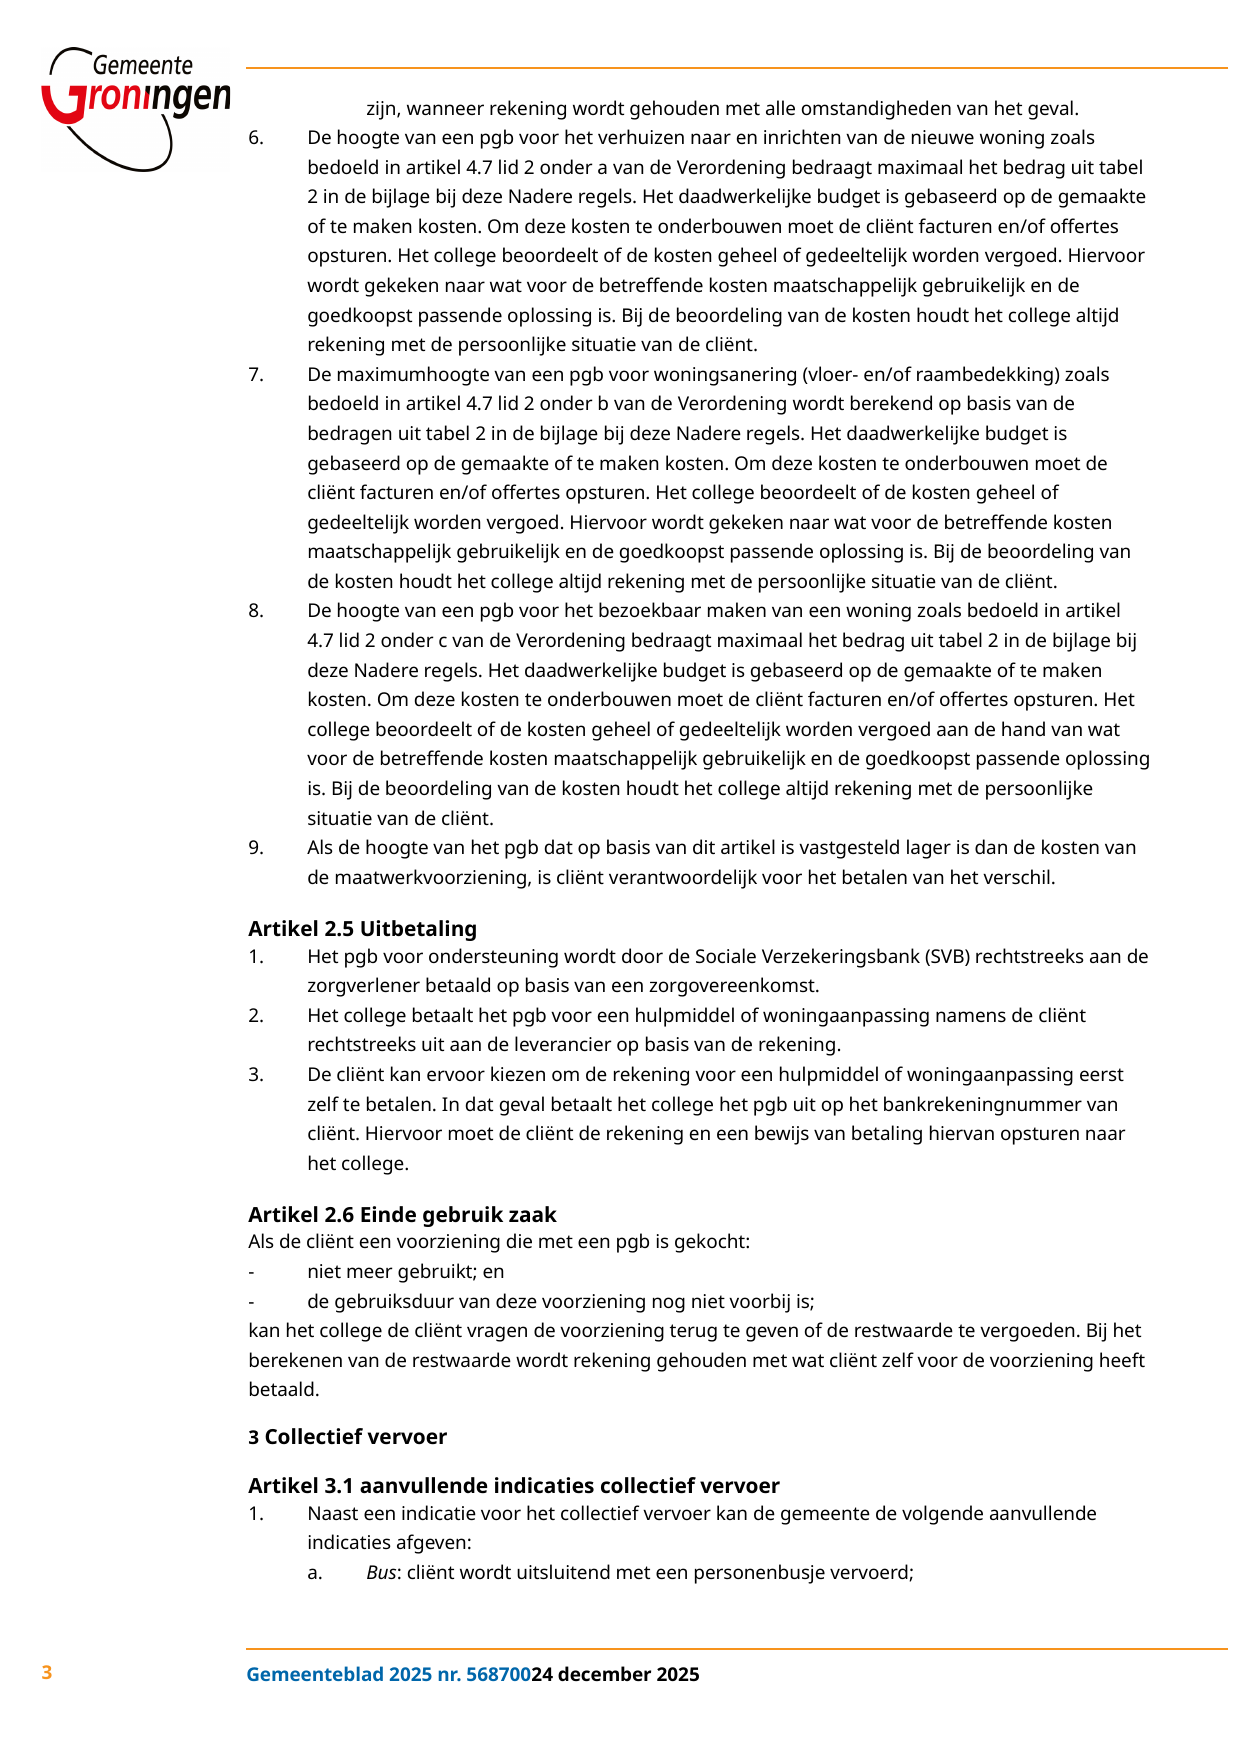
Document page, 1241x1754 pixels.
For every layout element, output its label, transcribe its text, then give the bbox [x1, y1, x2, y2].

list Het pgb voor ondersteuning wordt door de Sociale Verzekeringsbank (SVB) rechtstreeks aan de zorgverlener betaald op basis van een zorgovereenkomst. [248, 943, 1152, 998]
text Artikel 3.1 aanvullende indicaties collectief vervoer [248, 1472, 1152, 1500]
text Artikel 2.5 Uitbetaling [248, 914, 1152, 943]
list Naast een indicatie voor het collectief vervoer kan de gemeente de volgende aanvullende indicaties afgeven: [248, 1500, 1152, 1555]
text Artikel 2.6 Einde gebruik zaak [248, 1200, 1152, 1229]
list De hoogte van een pgb voor het verhuizen naar en inrichten van de nieuwe woning zoals bedoeld in artikel 4.7 lid 2 onder a van de Verordening bedraagt maximaal het bedrag uit tabel 2 in de bijlage bij deze Nadere regels. Het daadwerkelijke budget is gebaseerd op de gemaakte of te maken kosten. Om deze kosten te onderbouwen moet de cliënt facturen en/of offertes opsturen. Het college beoordeelt of de kosten geheel of gedeeltelijk worden vergoed. Hiervoor wordt gekeken naar wat voor de betreffende kosten maatschappelijk gebruikelijk en de goedkoopst passende oplossing is. Bij de beoordeling van de kosten houdt het college altijd rekening met de persoonlijke situatie van de cliënt. [248, 124, 1152, 357]
list Als de hoogte van het pgb dat op basis van dit artikel is vastgesteld lager is dan de kosten van de maatwerkvoorziening, is cliënt verantwoordelijk voor het betalen van het verschil. [248, 834, 1152, 890]
text 3 Collectief vervoer [248, 1422, 1152, 1451]
list de gebruiksduur van deze voorziening nog niet voorbij is; [248, 1288, 1152, 1314]
text Als de cliënt een voorziening die met een pgb is gekocht: [248, 1229, 1152, 1254]
list Bus: cliënt wordt uitsluitend met een personenbusje vervoerd; [307, 1559, 1152, 1585]
text kan het college de cliënt vragen de voorziening terug te geven of de restwaarde te vergoeden. Bij het berekenen van de restwaarde wordt rekening gehouden met wat cliënt zelf voor de voorziening heeft betaald. [248, 1317, 1152, 1402]
picture [41, 47, 231, 172]
list De cliënt kan ervoor kiezen om de rekening voor een hulpmiddel of woningaanpassing eerst zelf te betalen. In dat geval betaalt het college het pgb uit op het bankrekeningnummer van cliënt. Hiervoor moet de cliënt de rekening en een bewijs van betaling hiervan opsturen naar het college. [248, 1061, 1152, 1176]
list De maximumhoogte van een pgb voor woningsanering (vloer- en/of raambedekking) zoals bedoeld in artikel 4.7 lid 2 onder b van de Verordening wordt berekend op basis van de bedragen uit tabel 2 in de bijlage bij deze Nadere regels. Het daadwerkelijke budget is gebaseerd op de gemaakte of te maken kosten. Om deze kosten te onderbouwen moet de cliënt facturen en/of offertes opsturen. Het college beoordeelt of de kosten geheel of gedeeltelijk worden vergoed. Hiervoor wordt gekeken naar wat voor de betreffende kosten maatschappelijk gebruikelijk en de goedkoopst passende oplossing is. Bij de beoordeling van de kosten houdt het college altijd rekening met de persoonlijke situatie van de cliënt. [248, 361, 1152, 594]
list niet meer gebruikt; en [248, 1258, 1152, 1284]
list Het college betaalt het pgb voor een hulpmiddel of woningaanpassing namens de cliënt rechtstreeks uit aan de leverancier op basis van de rekening. [248, 1002, 1152, 1057]
list De hoogte van een pgb voor het bezoekbaar maken van een woning zoals bedoeld in artikel 4.7 lid 2 onder c van de Verordening bedraagt maximaal het bedrag uit tabel 2 in de bijlage bij deze Nadere regels. Het daadwerkelijke budget is gebaseerd op de gemaakte of te maken kosten. Om deze kosten te onderbouwen moet de cliënt facturen en/of offertes opsturen. Het college beoordeelt of de kosten geheel of gedeeltelijk worden vergoed aan de hand van wat voor de betreffende kosten maatschappelijk gebruikelijk en de goedkoopst passende oplossing is. Bij de beoordeling van de kosten houdt het college altijd rekening met de persoonlijke situatie van de cliënt. [248, 598, 1152, 831]
list zijn, wanneer rekening wordt gehouden met alle omstandigheden van het geval. [307, 95, 1152, 121]
